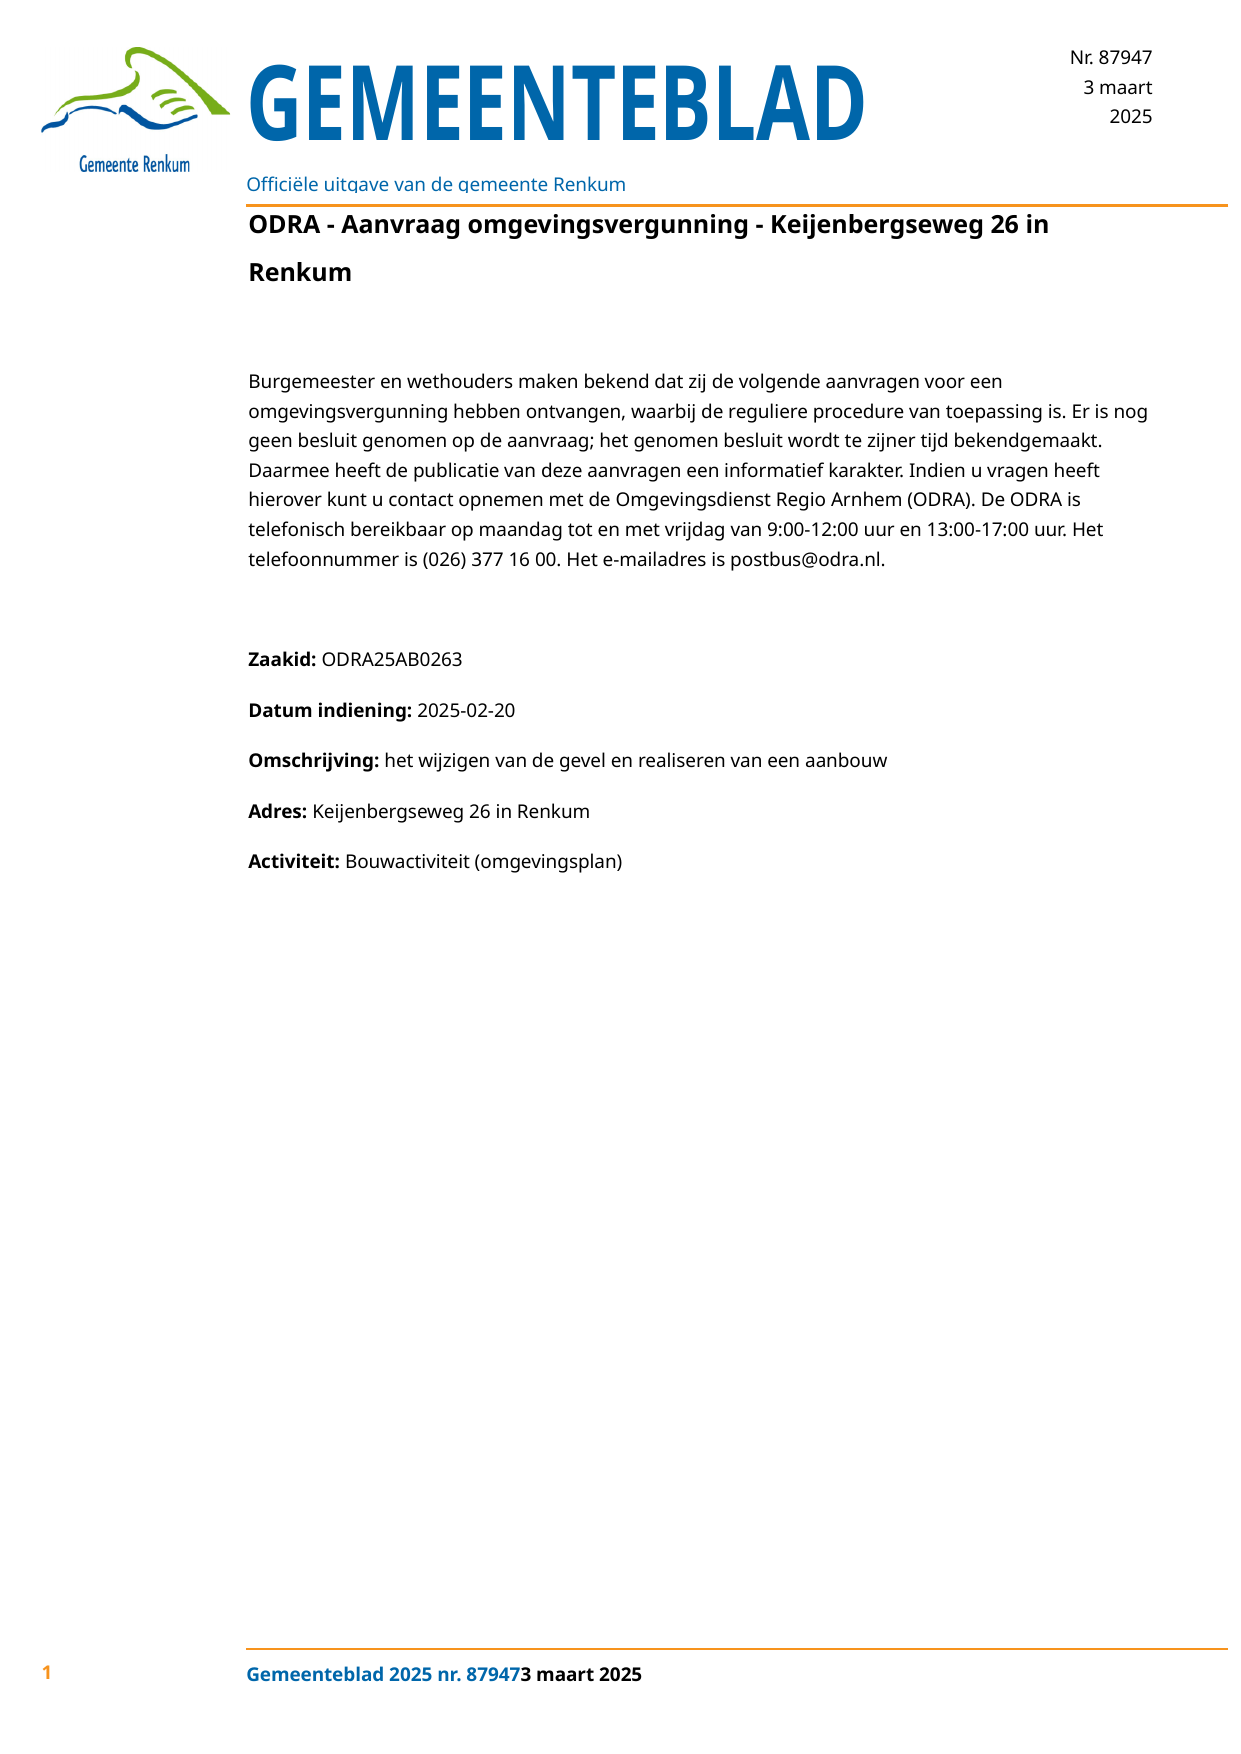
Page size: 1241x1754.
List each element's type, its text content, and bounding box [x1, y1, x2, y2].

text Adres: Keijenbergseweg 26 in Renkum [248, 798, 1152, 824]
text Burgemeester en wethouders maken bekend dat zij de volgende aanvragen voor een omgevingsvergunning hebben ontvangen, waarbij de reguliere procedure van toepassing is. Er is nog geen besluit genomen op de aanvraag; het genomen besluit wordt te zijner tijd bekendgemaakt. Daarmee heeft de publicatie van deze aanvragen een informatief karakter. Indien u vragen heeft hierover kunt u contact opnemen met de Omgevingsdienst Regio Arnhem (ODRA). De ODRA is telefonisch bereikbaar op maandag tot en met vrijdag van 9:00-12:00 uur en 13:00-17:00 uur. Het telefoonnummer is (026) 377 16 00. Het e-mailadres is postbus@odra.nl. [248, 368, 1152, 572]
text Zaakid: ODRA25AB0263 [248, 647, 1152, 672]
picture [41, 47, 231, 172]
text Omschrijving: het wijzigen van de gevel en realiseren van een aanbouw [248, 747, 1152, 773]
text ODRA - Aanvraag omgevingsvergunning - Keijenbergseweg 26 in Renkum [248, 207, 1152, 288]
text Datum indiening: 2025-02-20 [248, 697, 1152, 723]
text Activiteit: Bouwactiviteit (omgevingsplan) [248, 848, 1152, 874]
